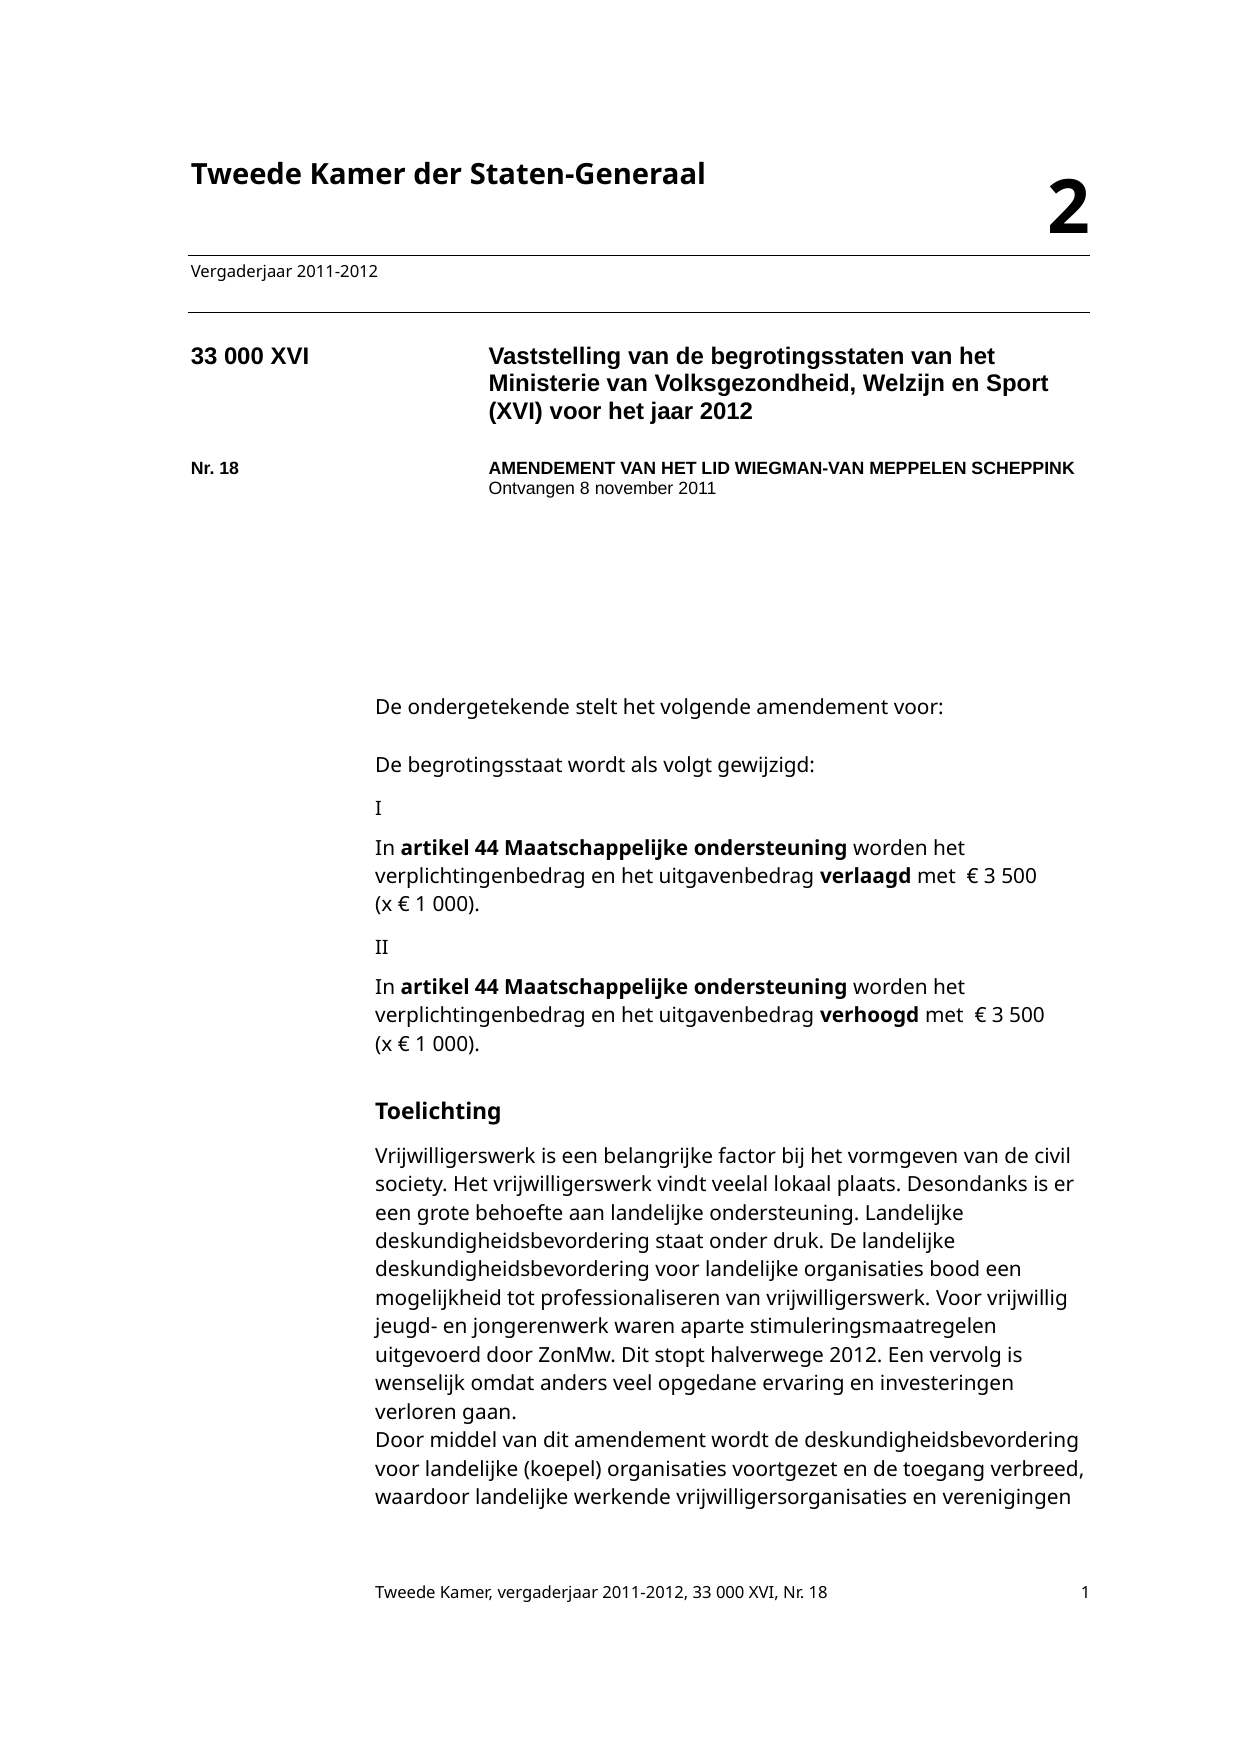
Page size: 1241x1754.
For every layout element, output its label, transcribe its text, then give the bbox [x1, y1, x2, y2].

text De ondergetekende stelt het volgende amendement voor: [375, 692, 1090, 721]
subtitle Toelichting [375, 1094, 1090, 1126]
table_cell 33 000 XVI [188, 339, 485, 454]
table_cell [485, 256, 1090, 312]
table_cell [188, 313, 485, 339]
text De begrotingsstaat wordt als volgt gewijzigd: [375, 751, 1090, 779]
table_header Tweede Kamer der Staten-Generaal [188, 150, 909, 255]
text In artikel 44 Maatschappelijke ondersteuning worden het verplichtingenbedrag en het uitgavenbedrag verhoogd met € 3 500 (x € 1 000). [375, 972, 1090, 1057]
table_cell Vaststelling van de begrotingsstaten van het Ministerie van Volksgezondheid, Welzijn en Sport (XVI) voor het jaar 2012 [485, 339, 1090, 454]
text II [375, 933, 1090, 960]
table_cell Nr. 18 [188, 455, 485, 573]
table_header 2 [910, 150, 1090, 255]
text I [375, 794, 1090, 821]
table_cell [485, 313, 1090, 339]
text In artikel 44 Maatschappelijke ondersteuning worden het verplichtingenbedrag en het uitgavenbedrag verlaagd met € 3 500 (x € 1 000). [375, 833, 1090, 918]
text Vrijwilligerswerk is een belangrijke factor bij het vormgeven van de civil society. Het vrijwilligerswerk vindt veelal lokaal plaats. Desondanks is er een grote behoefte aan landelijke ondersteuning. Landelijke deskundigheidsbevordering staat onder druk. De landelijke deskundigheidsbevordering voor landelijke organisaties bood een mogelijkheid tot professionaliseren van vrijwilligerswerk. Voor vrijwillig jeugd- en jongerenwerk waren aparte stimuleringsmaatregelen uitgevoerd door ZonMw. Dit stopt halverwege 2012. Een vervolg is wenselijk omdat anders veel opgedane ervaring en investeringen verloren gaan. [375, 1141, 1090, 1425]
text Door middel van dit amendement wordt de deskundigheidsbevordering voor landelijke (koepel) organisaties voortgezet en de toegang verbreed, waardoor landelijke werkende vrijwilligersorganisaties en verenigingen [375, 1425, 1090, 1511]
table_cell AMENDEMENT VAN HET LID WIEGMAN-VAN MEPPELEN SCHEPPINK Ontvangen 8 november 2011 [485, 455, 1090, 573]
table_cell Vergaderjaar 2011-2012 [188, 256, 485, 312]
